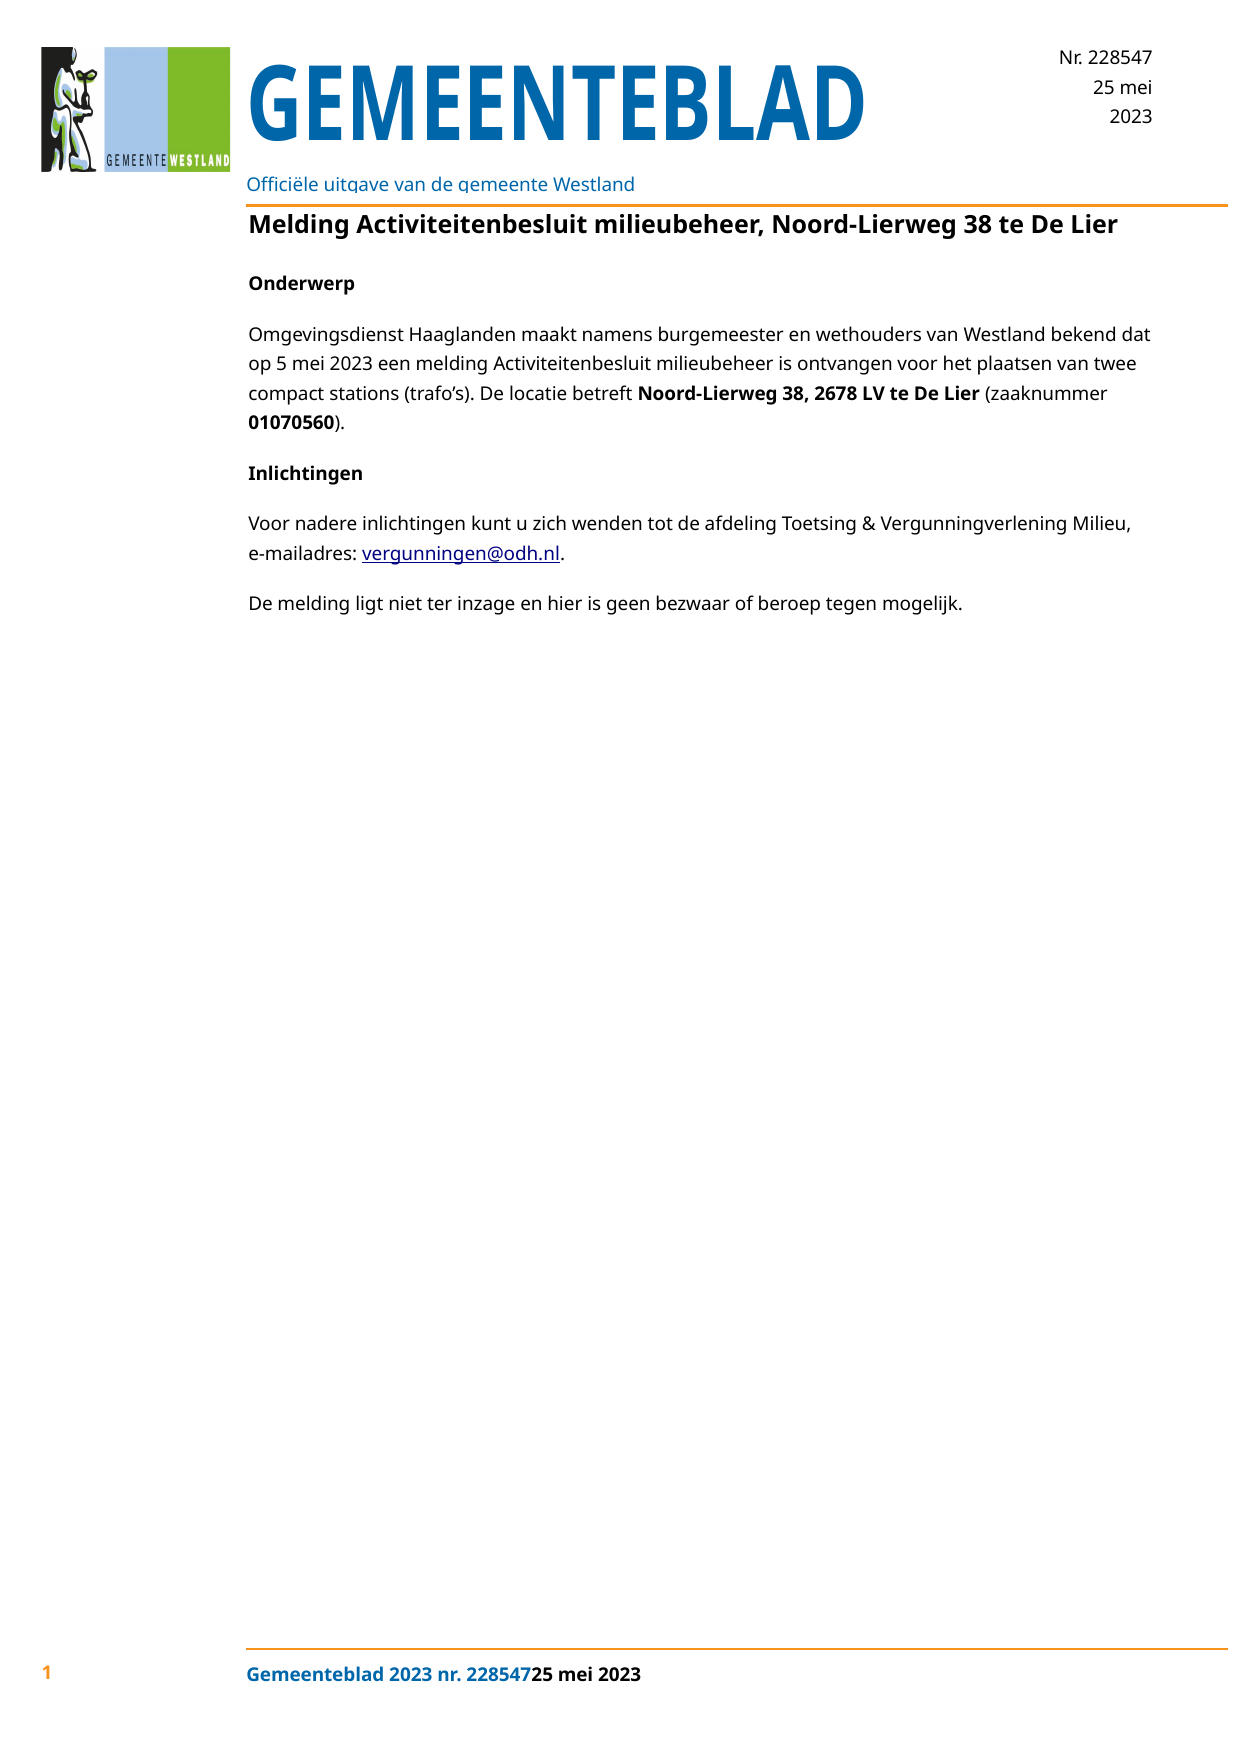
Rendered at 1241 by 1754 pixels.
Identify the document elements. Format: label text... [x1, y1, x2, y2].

picture [41, 47, 231, 172]
text Onderwerp [248, 270, 1152, 296]
text Omgevingsdienst Haaglanden maakt namens burgemeester en wethouders van Westland bekend dat op 5 mei 2023 een melding Activiteitenbesluit milieubeheer is ontvangen voor het plaatsen van twee compact stations (trafo’s). De locatie betreft Noord-Lierweg 38, 2678 LV te De Lier (zaaknummer 01070560). [248, 321, 1152, 435]
text Melding Activiteitenbesluit milieubeheer, Noord-Lierweg 38 te De Lier [248, 207, 1152, 241]
text Voor nadere inlichtingen kunt u zich wenden tot de afdeling Toetsing & Vergunningverlening Milieu, e-mailadres: vergunningen@odh.nl. [248, 510, 1152, 566]
text Inlichtingen [248, 460, 1152, 486]
text De melding ligt niet ter inzage en hier is geen bezwaar of beroep tegen mogelijk. [248, 590, 1152, 616]
